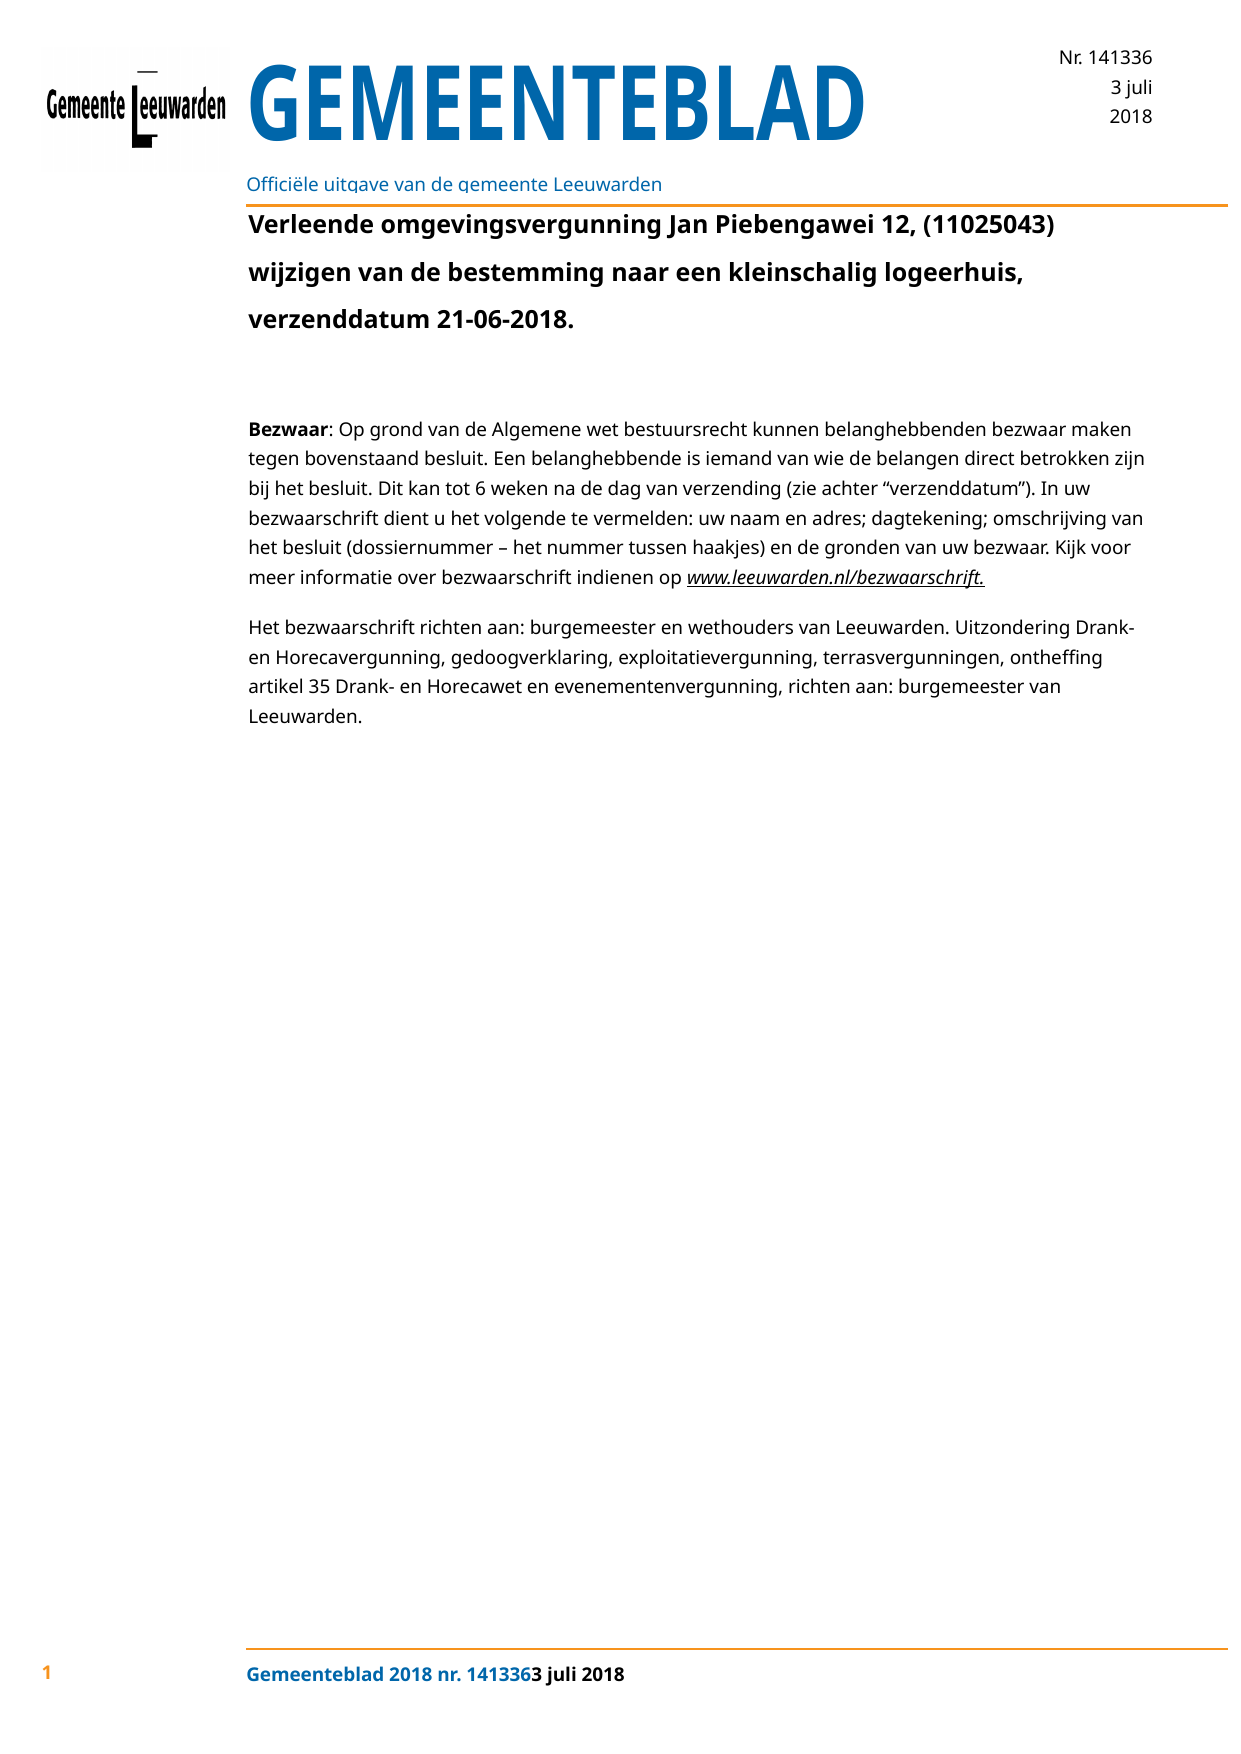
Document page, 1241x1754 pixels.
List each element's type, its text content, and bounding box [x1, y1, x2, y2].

text Het bezwaarschrift richten aan: burgemeester en wethouders van Leeuwarden. Uitzondering Drank- en Horecavergunning, gedoogverklaring, exploitatievergunning, terrasvergunningen, ontheffing artikel 35 Drank- en Horecawet en evenementenvergunning, richten aan: burgemeester van Leeuwarden. [248, 614, 1152, 729]
text Bezwaar: Op grond van de Algemene wet bestuursrecht kunnen belanghebbenden bezwaar maken tegen bovenstaand besluit. Een belanghebbende is iemand van wie de belangen direct betrokken zijn bij het besluit. Dit kan tot 6 weken na de dag van verzending (zie achter “verzenddatum”). In uw bezwaarschrift dient u het volgende te vermelden: uw naam en adres; dagtekening; omschrijving van het besluit (dossiernummer – het nummer tussen haakjes) en de gronden van uw bezwaar. Kijk voor meer informatie over bezwaarschrift indienen op www.leeuwarden.nl/bezwaarschrift. [248, 416, 1152, 589]
text Verleende omgevingsvergunning Jan Piebengawei 12, (11025043) wijzigen van de bestemming naar een kleinschalig logeerhuis, verzenddatum 21-06-2018. [248, 207, 1152, 336]
picture [41, 47, 231, 172]
